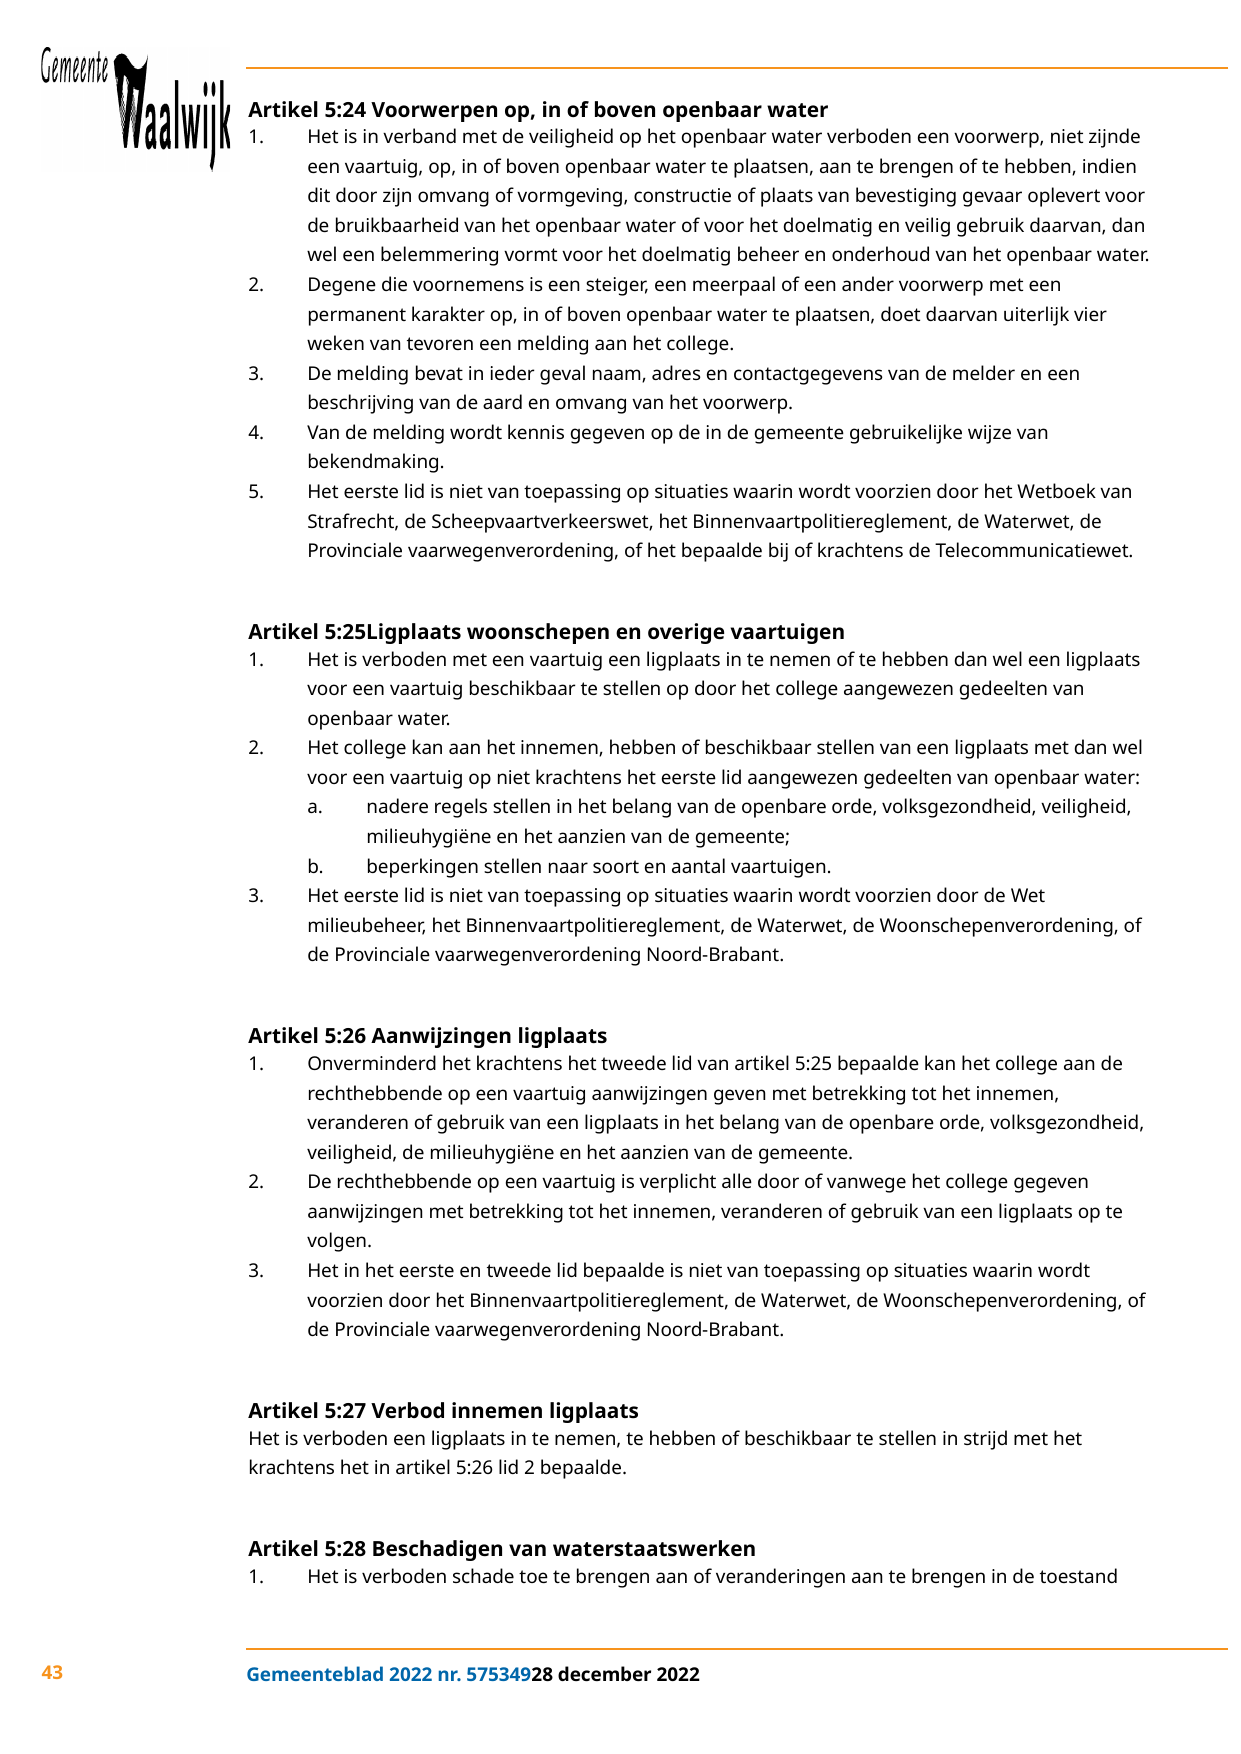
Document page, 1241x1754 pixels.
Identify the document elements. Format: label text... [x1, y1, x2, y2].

list nadere regels stellen in het belang van de openbare orde, volksgezondheid, veiligheid, milieuhygiëne en het aanzien van de gemeente; [307, 794, 1152, 849]
list Het is verboden met een vaartuig een ligplaats in te nemen of te hebben dan wel een ligplaats voor een vaartuig beschikbaar te stellen op door het college aangewezen gedeelten van openbaar water. [248, 646, 1152, 731]
text Artikel 5:27 Verbod innemen ligplaats [248, 1396, 1152, 1425]
list De rechthebbende op een vaartuig is verplicht alle door of vanwege het college gegeven aanwijzingen met betrekking tot het innemen, veranderen of gebruik van een ligplaats op te volgen. [248, 1168, 1152, 1253]
list Het college kan aan het innemen, hebben of beschikbaar stellen van een ligplaats met dan wel voor een vaartuig op niet krachtens het eerste lid aangewezen gedeelten van openbaar water: [248, 734, 1152, 790]
list Het in het eerste en tweede lid bepaalde is niet van toepassing op situaties waarin wordt voorzien door het Binnenvaartpolitiereglement, de Waterwet, de Woonschepenverordening, of de Provinciale vaarwegenverordening Noord-Brabant. [248, 1257, 1152, 1342]
picture [41, 47, 231, 172]
text Artikel 5:26 Aanwijzingen ligplaats [248, 1022, 1152, 1050]
list Het eerste lid is niet van toepassing op situaties waarin wordt voorzien door het Wetboek van Strafrecht, de Scheepvaartverkeerswet, het Binnenvaartpolitiereglement, de Waterwet, de Provinciale vaarwegenverordening, of het bepaalde bij of krachtens de Telecommunicatiewet. [248, 478, 1152, 563]
list Het eerste lid is niet van toepassing op situaties waarin wordt voorzien door de Wet milieubeheer, het Binnenvaartpolitiereglement, de Waterwet, de Woonschepenverordening, of de Provinciale vaarwegenverordening Noord-Brabant. [248, 882, 1152, 967]
list Degene die voornemens is een steiger, een meerpaal of een ander voorwerp met een permanent karakter op, in of boven openbaar water te plaatsen, doet daarvan uiterlijk vier weken van tevoren een melding aan het college. [248, 271, 1152, 356]
list De melding bevat in ieder geval naam, adres en contactgegevens van de melder en een beschrijving van de aard en omvang van het voorwerp. [248, 360, 1152, 415]
text Het is verboden een ligplaats in te nemen, te hebben of beschikbaar te stellen in strijd met het krachtens het in artikel 5:26 lid 2 bepaalde. [248, 1425, 1152, 1480]
list beperkingen stellen naar soort en aantal vaartuigen. [307, 853, 1152, 879]
text Artikel 5:24 Voorwerpen op, in of boven openbaar water [248, 95, 1152, 123]
text Artikel 5:28 Beschadigen van waterstaatswerken [248, 1534, 1152, 1563]
list Het is verboden schade toe te brengen aan of veranderingen aan te brengen in de toestand [248, 1563, 1152, 1588]
text Artikel 5:25Ligplaats woonschepen en overige vaartuigen [248, 617, 1152, 646]
list Van de melding wordt kennis gegeven op de in de gemeente gebruikelijke wijze van bekendmaking. [248, 419, 1152, 474]
list Onverminderd het krachtens het tweede lid van artikel 5:25 bepaalde kan het college aan de rechthebbende op een vaartuig aanwijzingen geven met betrekking tot het innemen, veranderen of gebruik van een ligplaats in het belang van de openbare orde, volksgezondheid, veiligheid, de milieuhygiëne en het aanzien van de gemeente. [248, 1050, 1152, 1164]
list Het is in verband met de veiligheid op het openbaar water verboden een voorwerp, niet zijnde een vaartuig, op, in of boven openbaar water te plaatsen, aan te brengen of te hebben, indien dit door zijn omvang of vormgeving, constructie of plaats van bevestiging gevaar oplevert voor de bruikbaarheid van het openbaar water of voor het doelmatig en veilig gebruik daarvan, dan wel een belemmering vormt voor het doelmatig beheer en onderhoud van het openbaar water. [248, 123, 1152, 267]
